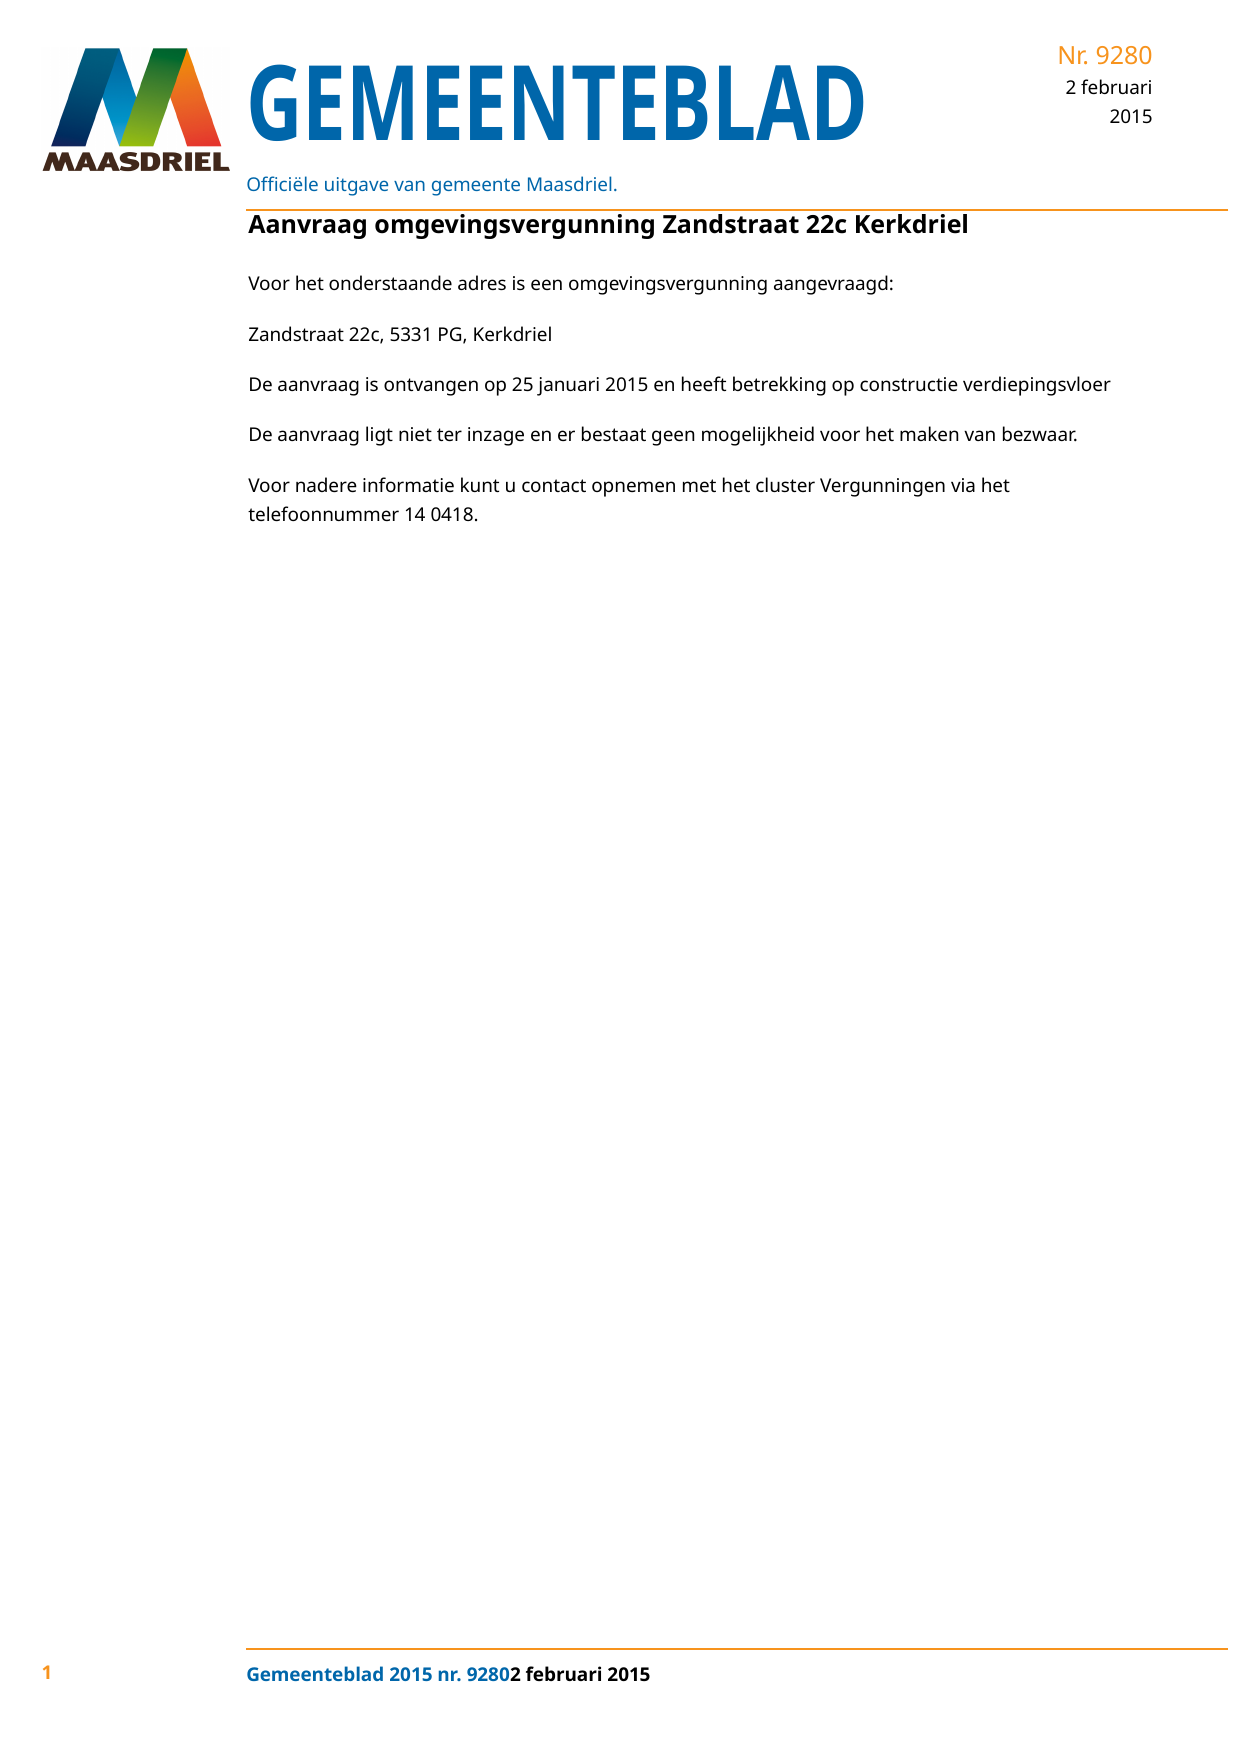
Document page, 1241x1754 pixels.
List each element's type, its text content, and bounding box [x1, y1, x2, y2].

text De aanvraag is ontvangen op 25 januari 2015 en heeft betrekking op constructie verdiepingsvloer [248, 371, 1152, 397]
text Aanvraag omgevingsvergunning Zandstraat 22c Kerkdriel [248, 211, 1152, 241]
picture [41, 47, 231, 172]
text Zandstraat 22c, 5331 PG, Kerkdriel [248, 321, 1152, 346]
text De aanvraag ligt niet ter inzage en er bestaat geen mogelijkheid voor het maken van bezwaar. [248, 422, 1152, 447]
text Voor het onderstaande adres is een omgevingsvergunning aangevraagd: [248, 270, 1152, 296]
text Voor nadere informatie kunt u contact opnemen met het cluster Vergunningen via het telefoonnummer 14 0418. [248, 472, 1152, 527]
